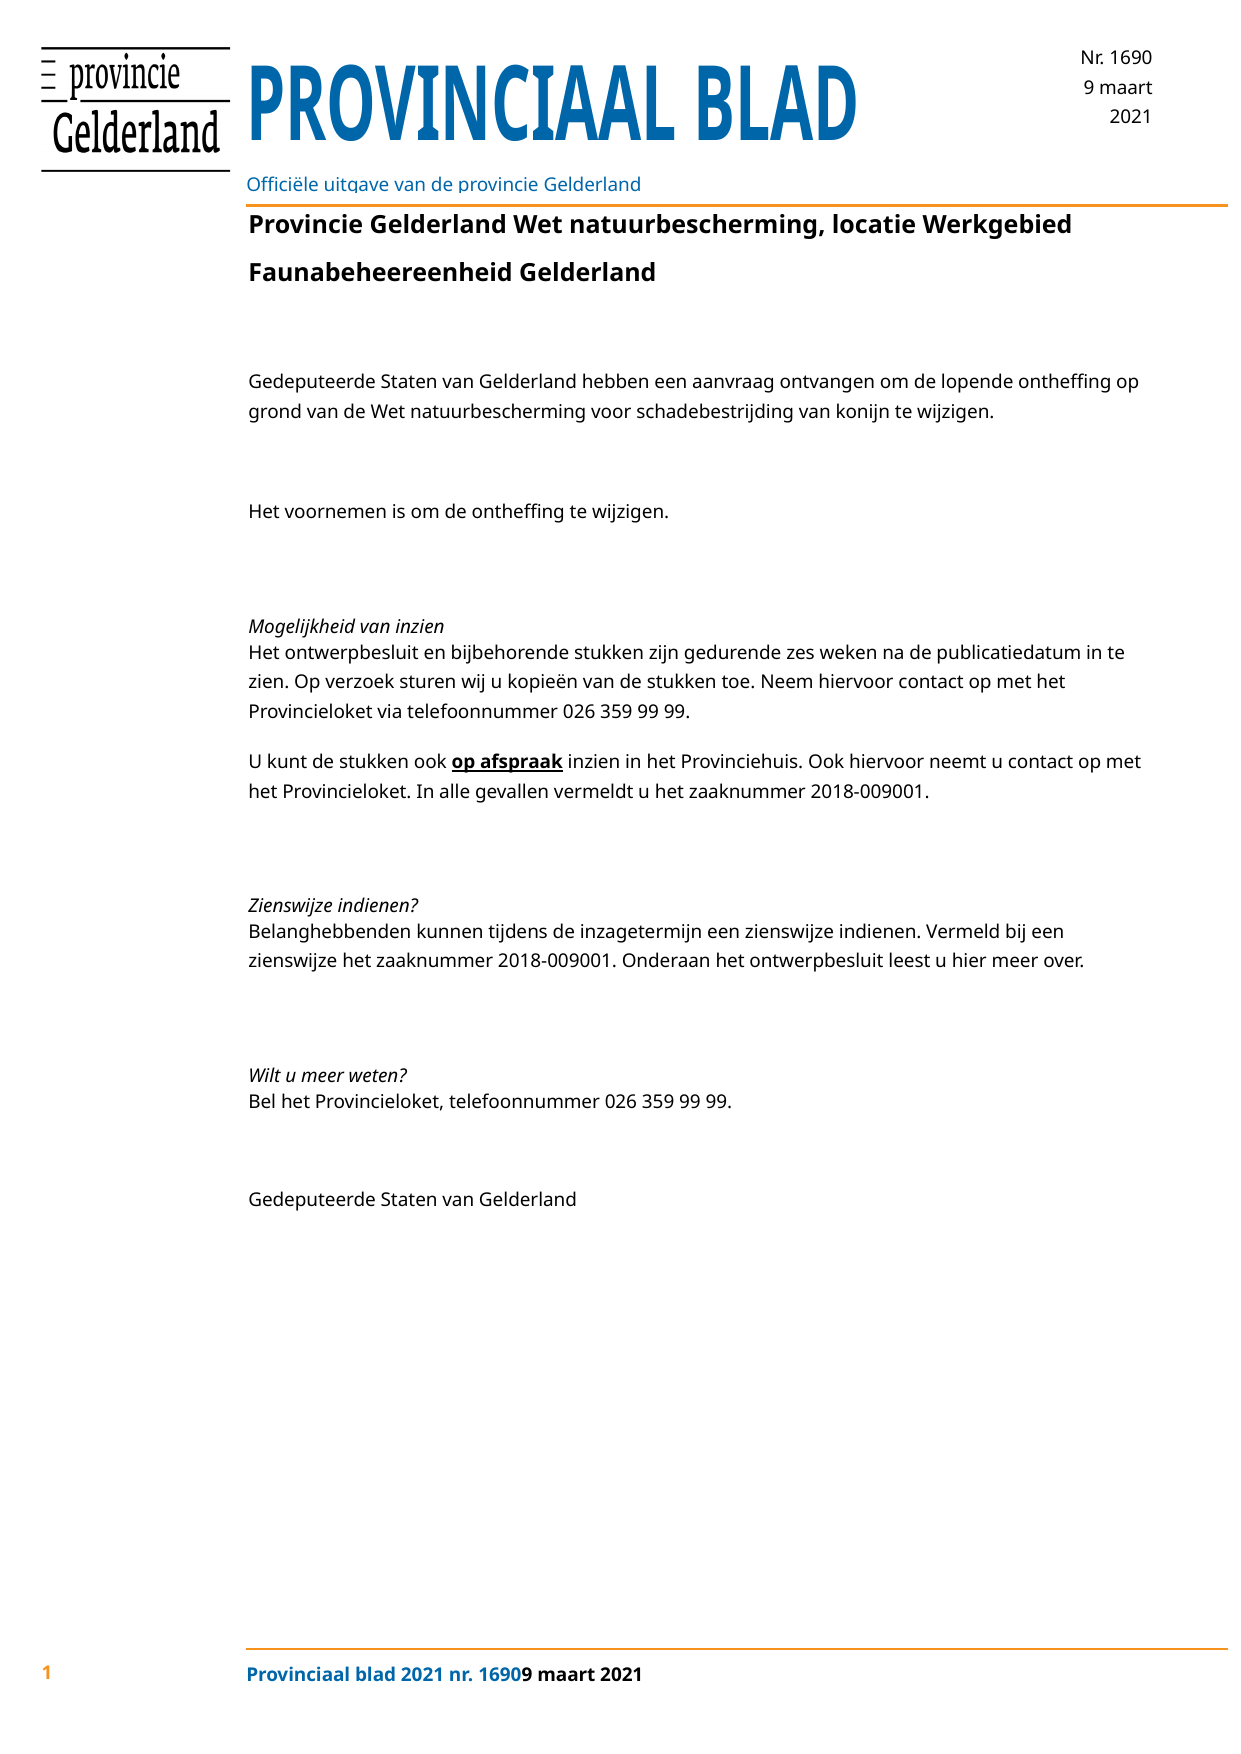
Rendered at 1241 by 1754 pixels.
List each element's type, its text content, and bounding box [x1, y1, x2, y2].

text Belanghebbenden kunnen tijdens de inzagetermijn een zienswijze indienen. Vermeld bij een zienswijze het zaaknummer 2018-009001. Onderaan het ontwerpbesluit leest u hier meer over. [248, 918, 1152, 973]
text Zienswijze indienen? [248, 892, 1152, 918]
text Het voornemen is om de ontheffing te wijzigen. [248, 499, 1152, 524]
text Gedeputeerde Staten van Gelderland hebben een aanvraag ontvangen om de lopende ontheffing op grond van de Wet natuurbescherming voor schadebestrijding van konijn te wijzigen. [248, 368, 1152, 424]
text U kunt de stukken ook op afspraak inzien in het Provinciehuis. Ook hiervoor neemt u contact op met het Provincieloket. In alle gevallen vermeldt u het zaaknummer 2018-009001. [248, 748, 1152, 804]
text Mogelijkheid van inzien [248, 613, 1152, 639]
text Provincie Gelderland Wet natuurbescherming, locatie Werkgebied Faunabeheereenheid Gelderland [248, 207, 1152, 288]
text Het ontwerpbesluit en bijbehorende stukken zijn gedurende zes weken na de publicatiedatum in te zien. Op verzoek sturen wij u kopieën van de stukken toe. Neem hiervoor contact op met het Provincieloket via telefoonnummer 026 359 99 99. [248, 639, 1152, 724]
text Bel het Provincieloket, telefoonnummer 026 359 99 99. [248, 1088, 1152, 1113]
text Gedeputeerde Staten van Gelderland [248, 1186, 1152, 1212]
picture [41, 47, 231, 172]
text Wilt u meer weten? [248, 1062, 1152, 1088]
